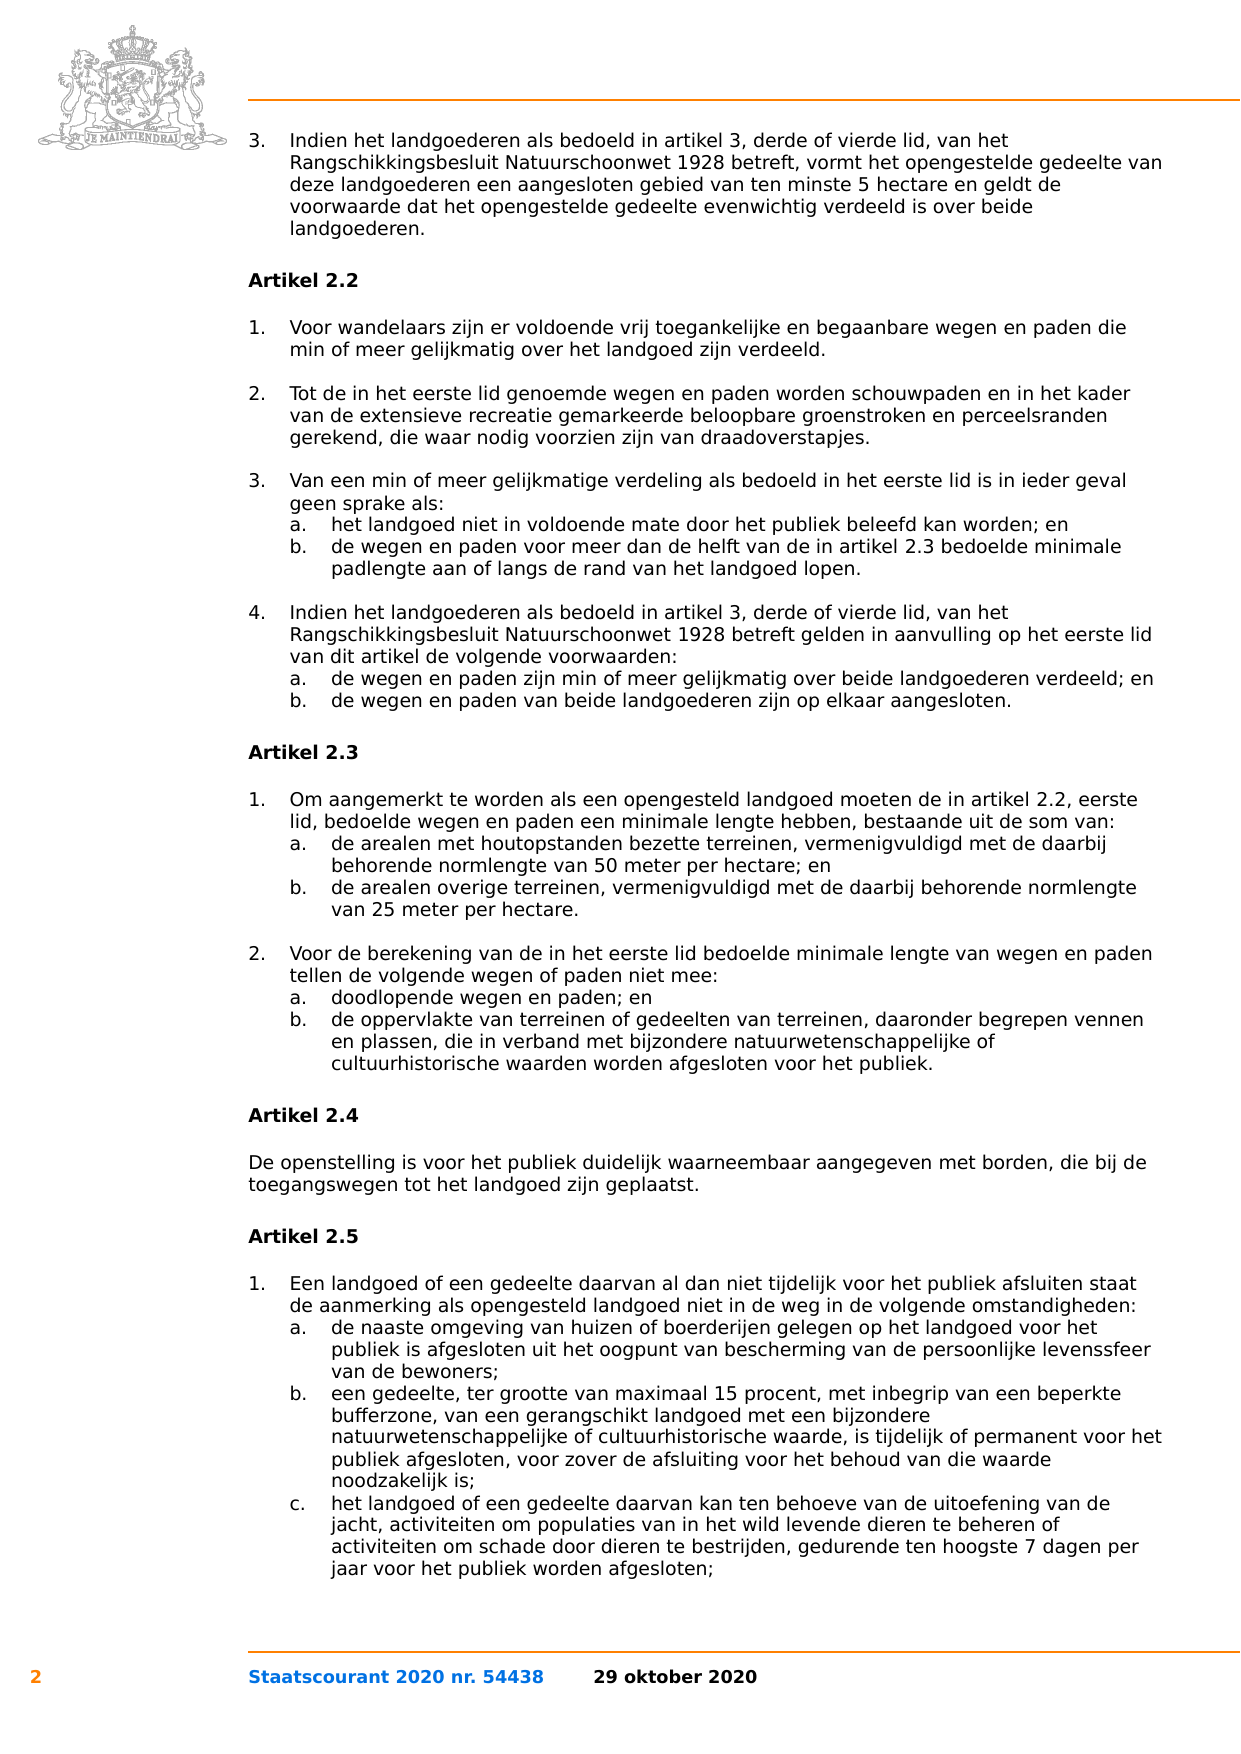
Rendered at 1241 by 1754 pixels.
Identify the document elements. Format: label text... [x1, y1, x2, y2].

text b. de wegen en paden van beide landgoederen zijn op elkaar aangesloten. [289, 690, 1163, 712]
text c. het landgoed of een gedeelte daarvan kan ten behoeve van de uitoefening van de jacht, activiteiten om populaties van in het wild levende dieren te beheren of activiteiten om schade door dieren te bestrijden, gedurende ten hoogste 7 dagen per jaar voor het publiek worden afgesloten; [289, 1492, 1163, 1580]
text 3. Van een min of meer gelijkmatige verdeling als bedoeld in het eerste lid is in ieder geval geen sprake als: [248, 470, 1163, 514]
subtitle Artikel 2.2 [248, 270, 1163, 292]
subtitle Artikel 2.3 [248, 742, 1163, 764]
text 2. Tot de in het eerste lid genoemde wegen en paden worden schouwpaden en in het kader van de extensieve recreatie gemarkeerde beloopbare groenstroken en perceelsranden gerekend, die waar nodig voorzien zijn van draadoverstapjes. [248, 383, 1163, 448]
text a. de wegen en paden zijn min of meer gelijkmatig over beide landgoederen verdeeld; en [289, 668, 1163, 690]
subtitle Artikel 2.4 [248, 1105, 1163, 1127]
text a. de naaste omgeving van huizen of boerderijen gelegen op het landgoed voor het publiek is afgesloten uit het oogpunt van bescherming van de persoonlijke levenssfeer van de bewoners; [289, 1317, 1163, 1382]
text 4. Indien het landgoederen als bedoeld in artikel 3, derde of vierde lid, van het Rangschikkingsbesluit Natuurschoonwet 1928 betreft gelden in aanvulling op het eerste lid van dit artikel de volgende voorwaarden: [248, 602, 1163, 668]
text b. de wegen en paden voor meer dan de helft van de in artikel 2.3 bedoelde minimale padlengte aan of langs de rand van het landgoed lopen. [289, 536, 1163, 580]
text De openstelling is voor het publiek duidelijk waarneembaar aangegeven met borden, die bij de toegangswegen tot het landgoed zijn geplaatst. [248, 1152, 1163, 1196]
text b. een gedeelte, ter grootte van maximaal 15 procent, met inbegrip van een beperkte bufferzone, van een gerangschikt landgoed met een bijzondere natuurwetenschappelijke of cultuurhistorische waarde, is tijdelijk of permanent voor het publiek afgesloten, voor zover de afsluiting voor het behoud van die waarde noodzakelijk is; [289, 1382, 1163, 1492]
text 1. Om aangemerkt te worden als een opengesteld landgoed moeten de in artikel 2.2, eerste lid, bedoelde wegen en paden een minimale lengte hebben, bestaande uit de som van: [248, 789, 1163, 833]
text 1. Een landgoed of een gedeelte daarvan al dan niet tijdelijk voor het publiek afsluiten staat de aanmerking als opengesteld landgoed niet in de weg in de volgende omstandigheden: [248, 1273, 1163, 1317]
text a. de arealen met houtopstanden bezette terreinen, vermenigvuldigd met de daarbij behorende normlengte van 50 meter per hectare; en [289, 833, 1163, 877]
picture [38, 25, 227, 150]
text 3. Indien het landgoederen als bedoeld in artikel 3, derde of vierde lid, van het Rangschikkingsbesluit Natuurschoonwet 1928 betreft, vormt het opengestelde gedeelte van deze landgoederen een aangesloten gebied van ten minste 5 hectare en geldt de voorwaarde dat het opengestelde gedeelte evenwichtig verdeeld is over beide landgoederen. [248, 130, 1163, 240]
text a. doodlopende wegen en paden; en [289, 987, 1163, 1009]
subtitle Artikel 2.5 [248, 1226, 1163, 1248]
text b. de oppervlakte van terreinen of gedeelten van terreinen, daaronder begrepen vennen en plassen, die in verband met bijzondere natuurwetenschappelijke of cultuurhistorische waarden worden afgesloten voor het publiek. [289, 1009, 1163, 1075]
text a. het landgoed niet in voldoende mate door het publiek beleefd kan worden; en [289, 514, 1163, 536]
text 2. Voor de berekening van de in het eerste lid bedoelde minimale lengte van wegen en paden tellen de volgende wegen of paden niet mee: [248, 943, 1163, 987]
text b. de arealen overige terreinen, vermenigvuldigd met de daarbij behorende normlengte van 25 meter per hectare. [289, 877, 1163, 921]
text 1. Voor wandelaars zijn er voldoende vrij toegankelijke en begaanbare wegen en paden die min of meer gelijkmatig over het landgoed zijn verdeeld. [248, 317, 1163, 361]
